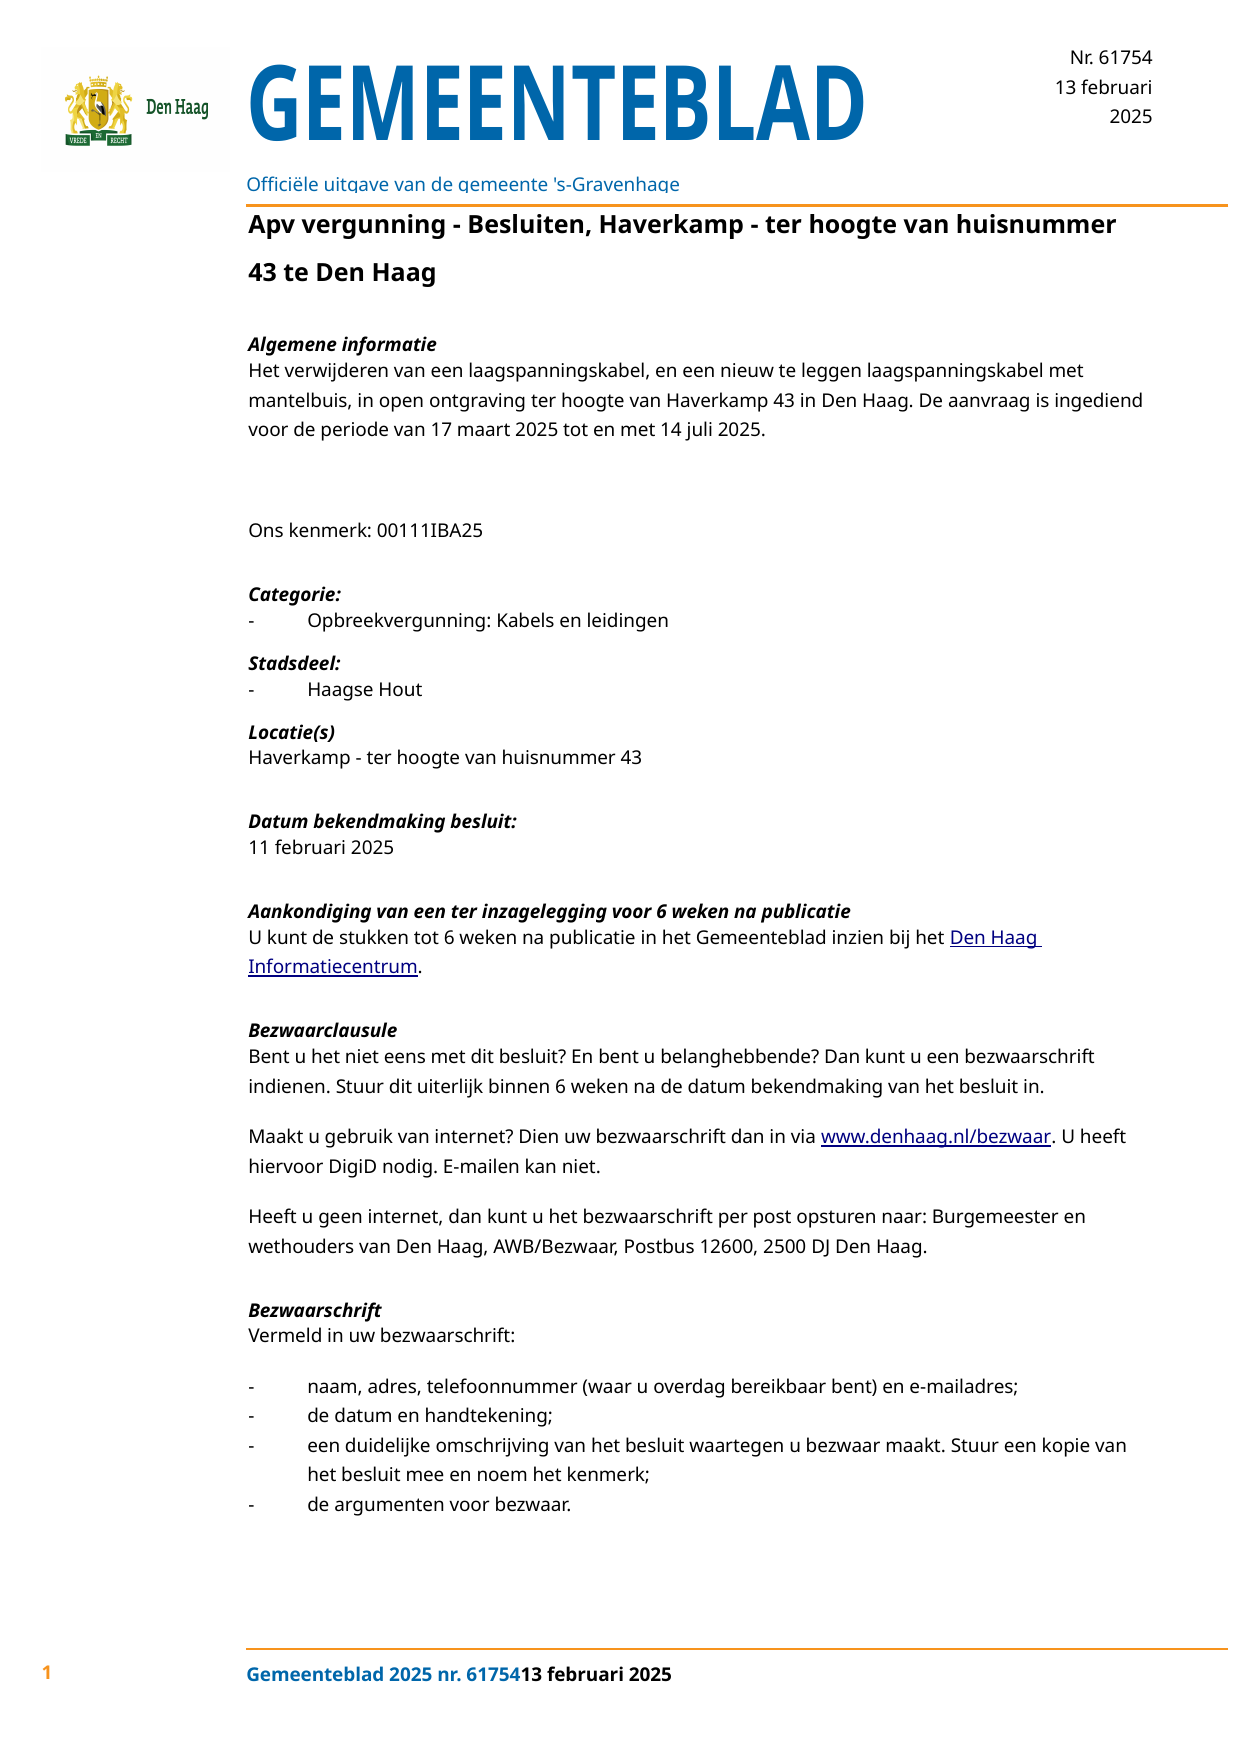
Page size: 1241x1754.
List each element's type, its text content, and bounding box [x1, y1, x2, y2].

text Bezwaarschrift [248, 1297, 1152, 1322]
text U kunt de stukken tot 6 weken na publicatie in het Gemeenteblad inzien bij het Den Haag Informatiecentrum. [248, 924, 1152, 979]
text Datum bekendmaking besluit: [248, 808, 1152, 834]
picture [41, 47, 231, 172]
text Maakt u gebruik van internet? Dien uw bezwaarschrift dan in via www.denhaag.nl/bezwaar. U heeft hiervoor DigiD nodig. E-mailen kan niet. [248, 1123, 1152, 1178]
list de argumenten voor bezwaar. [248, 1491, 1152, 1517]
list Opbreekvergunning: Kabels en leidingen [248, 607, 1152, 633]
list een duidelijke omschrijving van het besluit waartegen u bezwaar maakt. Stuur een kopie van het besluit mee en noem het kenmerk; [248, 1432, 1152, 1487]
text Stadsdeel: [248, 650, 1152, 676]
text Locatie(s) [248, 719, 1152, 744]
text Categorie: [248, 581, 1152, 607]
list naam, adres, telefoonnummer (waar u overdag bereikbaar bent) en e-mailadres; [248, 1373, 1152, 1399]
text Vermeld in uw bezwaarschrift: [248, 1322, 1152, 1348]
list Haagse Hout [248, 676, 1152, 701]
list de datum en handtekening; [248, 1402, 1152, 1428]
text Algemene informatie [248, 331, 1152, 357]
text Heeft u geen internet, dan kunt u het bezwaarschrift per post opsturen naar: Burgemeester en wethouders van Den Haag, AWB/Bezwaar, Postbus 12600, 2500 DJ Den Haag. [248, 1203, 1152, 1258]
text 11 februari 2025 [248, 834, 1152, 860]
text Aankondiging van een ter inzagelegging voor 6 weken na publicatie [248, 898, 1152, 924]
text Het verwijderen van een laagspanningskabel, en een nieuw te leggen laagspanningskabel met mantelbuis, in open ontgraving ter hoogte van Haverkamp 43 in Den Haag. De aanvraag is ingediend voor de periode van 17 maart 2025 tot en met 14 juli 2025. [248, 357, 1152, 442]
text Haverkamp - ter hoogte van huisnummer 43 [248, 744, 1152, 770]
text Bent u het niet eens met dit besluit? En bent u belanghebbende? Dan kunt u een bezwaarschrift indienen. Stuur dit uiterlijk binnen 6 weken na de datum bekendmaking van het besluit in. [248, 1043, 1152, 1098]
text Ons kenmerk: 00111IBA25 [248, 517, 1152, 543]
text Apv vergunning - Besluiten, Haverkamp - ter hoogte van huisnummer 43 te Den Haag [248, 207, 1152, 288]
text Bezwaarclausule [248, 1017, 1152, 1043]
